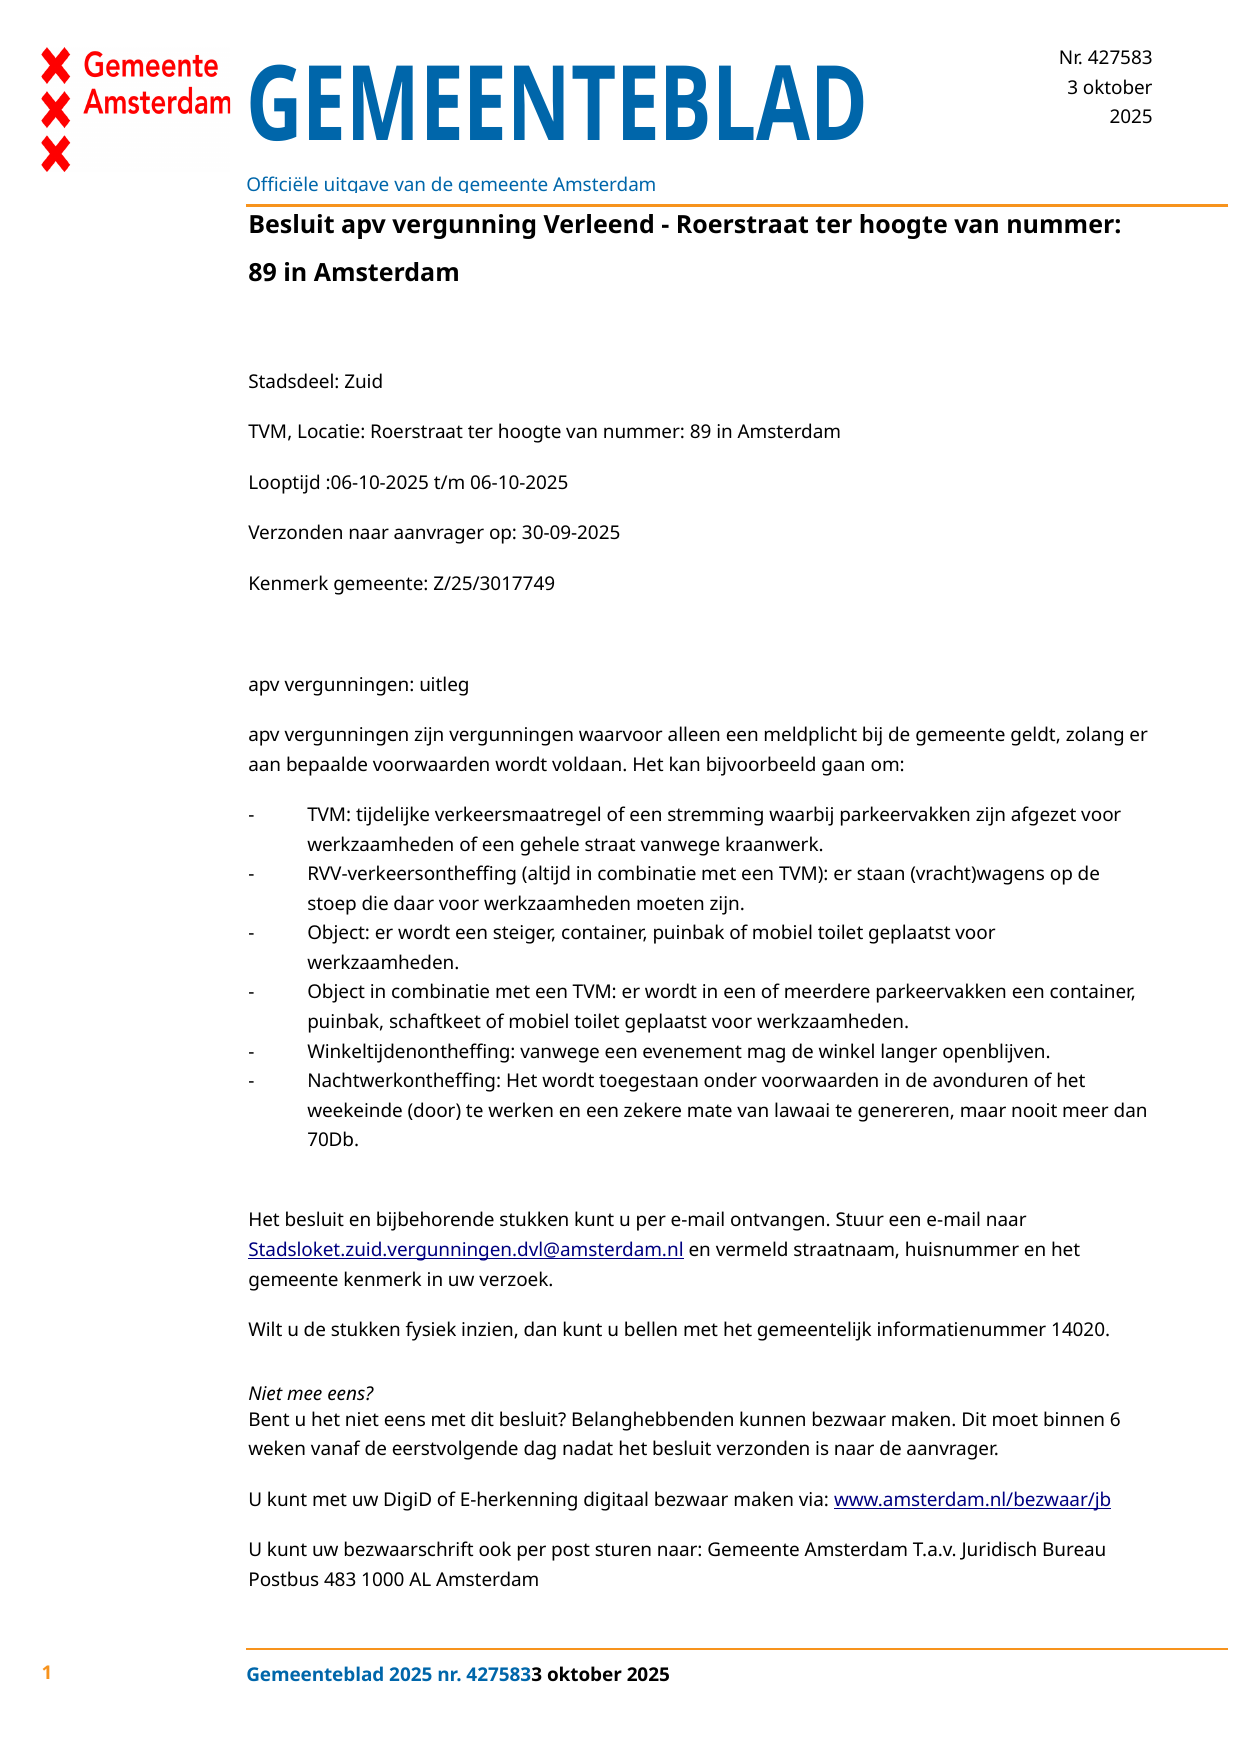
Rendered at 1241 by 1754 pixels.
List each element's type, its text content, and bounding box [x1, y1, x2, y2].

list TVM: tijdelijke verkeersmaatregel of een stremming waarbij parkeervakken zijn afgezet voor werkzaamheden of een gehele straat vanwege kraanwerk. [248, 801, 1152, 857]
text Bent u het niet eens met dit besluit? Belanghebbenden kunnen bezwaar maken. Dit moet binnen 6 weken vanaf de eerstvolgende dag nadat het besluit verzonden is naar de aanvrager. [248, 1406, 1152, 1461]
list Object in combinatie met een TVM: er wordt in een of meerdere parkeervakken een container, puinbak, schaftkeet of mobiel toilet geplaatst voor werkzaamheden. [248, 979, 1152, 1034]
text Looptijd :06-10-2025 t/m 06-10-2025 [248, 469, 1152, 495]
list RVV-verkeersontheffing (altijd in combinatie met een TVM): er staan (vracht)wagens op de stoep die daar voor werkzaamheden moeten zijn. [248, 860, 1152, 916]
text TVM, Locatie: Roerstraat ter hoogte van nummer: 89 in Amsterdam [248, 419, 1152, 444]
text Stadsdeel: Zuid [248, 368, 1152, 394]
text apv vergunningen zijn vergunningen waarvoor alleen een meldplicht bij de gemeente geldt, zolang er aan bepaalde voorwaarden wordt voldaan. Het kan bijvoorbeeld gaan om: [248, 721, 1152, 777]
list Nachtwerkontheffing: Het wordt toegestaan onder voorwaarden in de avonduren of het weekeinde (door) te werken en een zekere mate van lawaai te genereren, maar nooit meer dan 70Db. [248, 1067, 1152, 1152]
list Object: er wordt een steiger, container, puinbak of mobiel toilet geplaatst voor werkzaamheden. [248, 919, 1152, 975]
list Winkeltijdenontheffing: vanwege een evenement mag de winkel langer openblijven. [248, 1038, 1152, 1064]
text U kunt met uw DigiD of E-herkenning digitaal bezwaar maken via: www.amsterdam.nl/bezwaar/jb [248, 1486, 1152, 1512]
text Wilt u de stukken fysiek inzien, dan kunt u bellen met het gemeentelijk informatienummer 14020. [248, 1316, 1152, 1342]
text Het besluit en bijbehorende stukken kunt u per e-mail ontvangen. Stuur een e-mail naar Stadsloket.zuid.vergunningen.dvl@amsterdam.nl en vermeld straatnaam, huisnummer en het gemeente kenmerk in uw verzoek. [248, 1207, 1152, 1292]
picture [41, 47, 231, 172]
text apv vergunningen: uitleg [248, 671, 1152, 697]
text U kunt uw bezwaarschrift ook per post sturen naar: Gemeente Amsterdam T.a.v. Juridisch Bureau Postbus 483 1000 AL Amsterdam [248, 1536, 1152, 1592]
text Besluit apv vergunning Verleend - Roerstraat ter hoogte van nummer: 89 in Amsterdam [248, 207, 1152, 288]
text Niet mee eens? [248, 1380, 1152, 1406]
text Kenmerk gemeente: Z/25/3017749 [248, 570, 1152, 596]
text Verzonden naar aanvrager op: 30-09-2025 [248, 519, 1152, 545]
